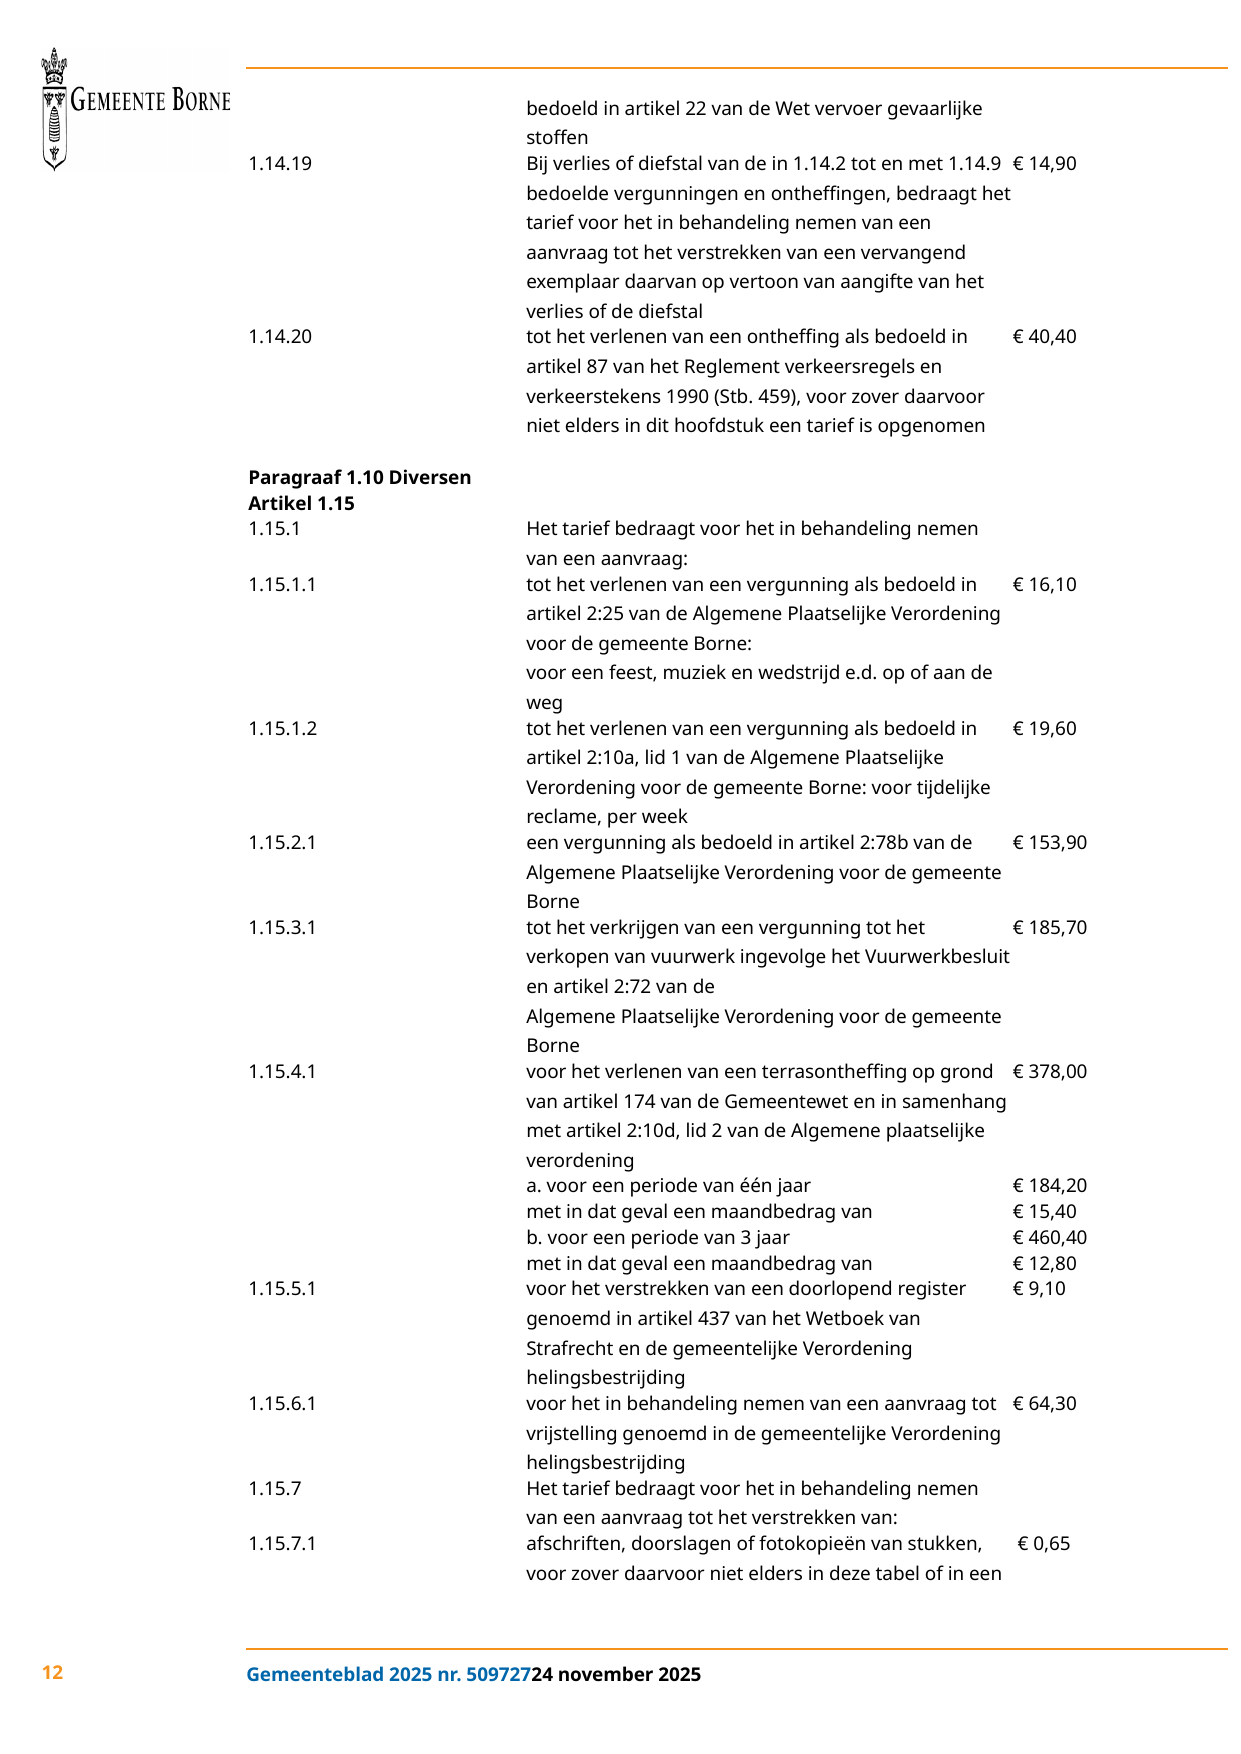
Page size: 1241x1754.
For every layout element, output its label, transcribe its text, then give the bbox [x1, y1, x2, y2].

table_cell 1.15.1.1 [248, 571, 526, 715]
table_cell [1013, 95, 1152, 150]
table_cell € 19,60 [1013, 715, 1152, 829]
table_cell een vergunning als bedoeld in artikel 2:78b van de Algemene Plaatselijke Verordening voor de gemeente Borne [526, 829, 1013, 914]
table_cell 1.15.5.1 [248, 1276, 526, 1390]
table_cell [1013, 464, 1152, 490]
table_cell [248, 1199, 526, 1224]
table_cell met in dat geval een maandbedrag van [526, 1250, 1013, 1276]
table_cell 1.14.19 [248, 150, 526, 324]
table_cell 1.15.4.1 [248, 1058, 526, 1173]
table_cell € 40,40 [1013, 324, 1152, 438]
table_cell tot het verlenen van een ontheffing als bedoeld in artikel 87 van het Reglement verkeersregels en verkeerstekens 1990 (Stb. 459), voor zover daarvoor niet elders in dit hoofdstuk een tarief is opgenomen [526, 324, 1013, 438]
table_cell Het tarief bedraagt voor het in behandeling nemen van een aanvraag tot het verstrekken van: [526, 1475, 1013, 1530]
table_cell b. voor een periode van 3 jaar [526, 1224, 1013, 1250]
table_cell € 12,80 [1013, 1250, 1152, 1276]
table_cell € 64,30 [1013, 1390, 1152, 1475]
table_cell € 16,10 [1013, 571, 1152, 715]
table_cell € 378,00 [1013, 1058, 1152, 1173]
table_cell 1.15.7 [248, 1475, 526, 1530]
table_cell Paragraaf 1.10 Diversen [248, 464, 1013, 490]
table_cell a. voor een periode van één jaar [526, 1173, 1013, 1198]
table_cell voor het in behandeling nemen van een aanvraag tot vrijstelling genoemd in de gemeentelijke Verordening helingsbestrijding [526, 1390, 1013, 1475]
table_cell Bij verlies of diefstal van de in 1.14.2 tot en met 1.14.9 bedoelde vergunningen en ontheffingen, bedraagt het tarief voor het in behandeling nemen van een aanvraag tot het verstrekken van een vervangend exemplaar daarvan op vertoon van aangifte van het verlies of de diefstal [526, 150, 1013, 324]
table_cell 1.15.6.1 [248, 1390, 526, 1475]
table_cell Het tarief bedraagt voor het in behandeling nemen van een aanvraag: [526, 515, 1013, 571]
table_cell tot het verlenen van een vergunning als bedoeld in artikel 2:25 van de Algemene Plaatselijke Verordening voor de gemeente Borne: voor een feest, muziek en wedstrijd e.d. op of aan de weg [526, 571, 1013, 715]
table_cell [248, 438, 1013, 464]
table_cell bedoeld in artikel 22 van de Wet vervoer gevaarlijke stoffen [526, 95, 1013, 150]
table_cell Artikel 1.15 [248, 490, 1013, 515]
table_cell 1.15.2.1 [248, 829, 526, 914]
table_cell [1013, 490, 1152, 515]
table_cell € 0,65 [1013, 1530, 1152, 1586]
table_cell [1013, 438, 1152, 464]
table_cell voor het verstrekken van een doorlopend register genoemd in artikel 437 van het Wetboek van Strafrecht en de gemeentelijke Verordening helingsbestrijding [526, 1276, 1013, 1390]
table_cell € 15,40 [1013, 1199, 1152, 1224]
table_cell € 14,90 [1013, 150, 1152, 324]
table_cell [248, 1250, 526, 1276]
table_cell € 460,40 [1013, 1224, 1152, 1250]
table_cell 1.15.1.2 [248, 715, 526, 829]
table_cell 1.14.20 [248, 324, 526, 438]
table_cell met in dat geval een maandbedrag van [526, 1199, 1013, 1224]
table_cell 1.15.1 [248, 515, 526, 571]
table_cell € 184,20 [1013, 1173, 1152, 1198]
table_cell voor het verlenen van een terrasontheffing op grond van artikel 174 van de Gemeentewet en in samenhang met artikel 2:10d, lid 2 van de Algemene plaatselijke verordening [526, 1058, 1013, 1173]
table_cell [248, 1173, 526, 1198]
table_cell [1013, 1475, 1152, 1530]
table_cell tot het verkrijgen van een vergunning tot het verkopen van vuurwerk ingevolge het Vuurwerkbesluit en artikel 2:72 van de Algemene Plaatselijke Verordening voor de gemeente Borne [526, 914, 1013, 1058]
table_cell tot het verlenen van een vergunning als bedoeld in artikel 2:10a, lid 1 van de Algemene Plaatselijke Verordening voor de gemeente Borne: voor tijdelijke reclame, per week [526, 715, 1013, 829]
table_cell € 185,70 [1013, 914, 1152, 1058]
table_cell [248, 1224, 526, 1250]
table_cell [248, 95, 526, 150]
table_cell [1013, 515, 1152, 571]
table_cell € 9,10 [1013, 1276, 1152, 1390]
picture [41, 47, 231, 172]
table_cell 1.15.7.1 [248, 1530, 526, 1586]
table_cell € 153,90 [1013, 829, 1152, 914]
table_cell afschriften, doorslagen of fotokopieën van stukken, voor zover daarvoor niet elders in deze tabel of in een [526, 1530, 1013, 1586]
table_cell 1.15.3.1 [248, 914, 526, 1058]
